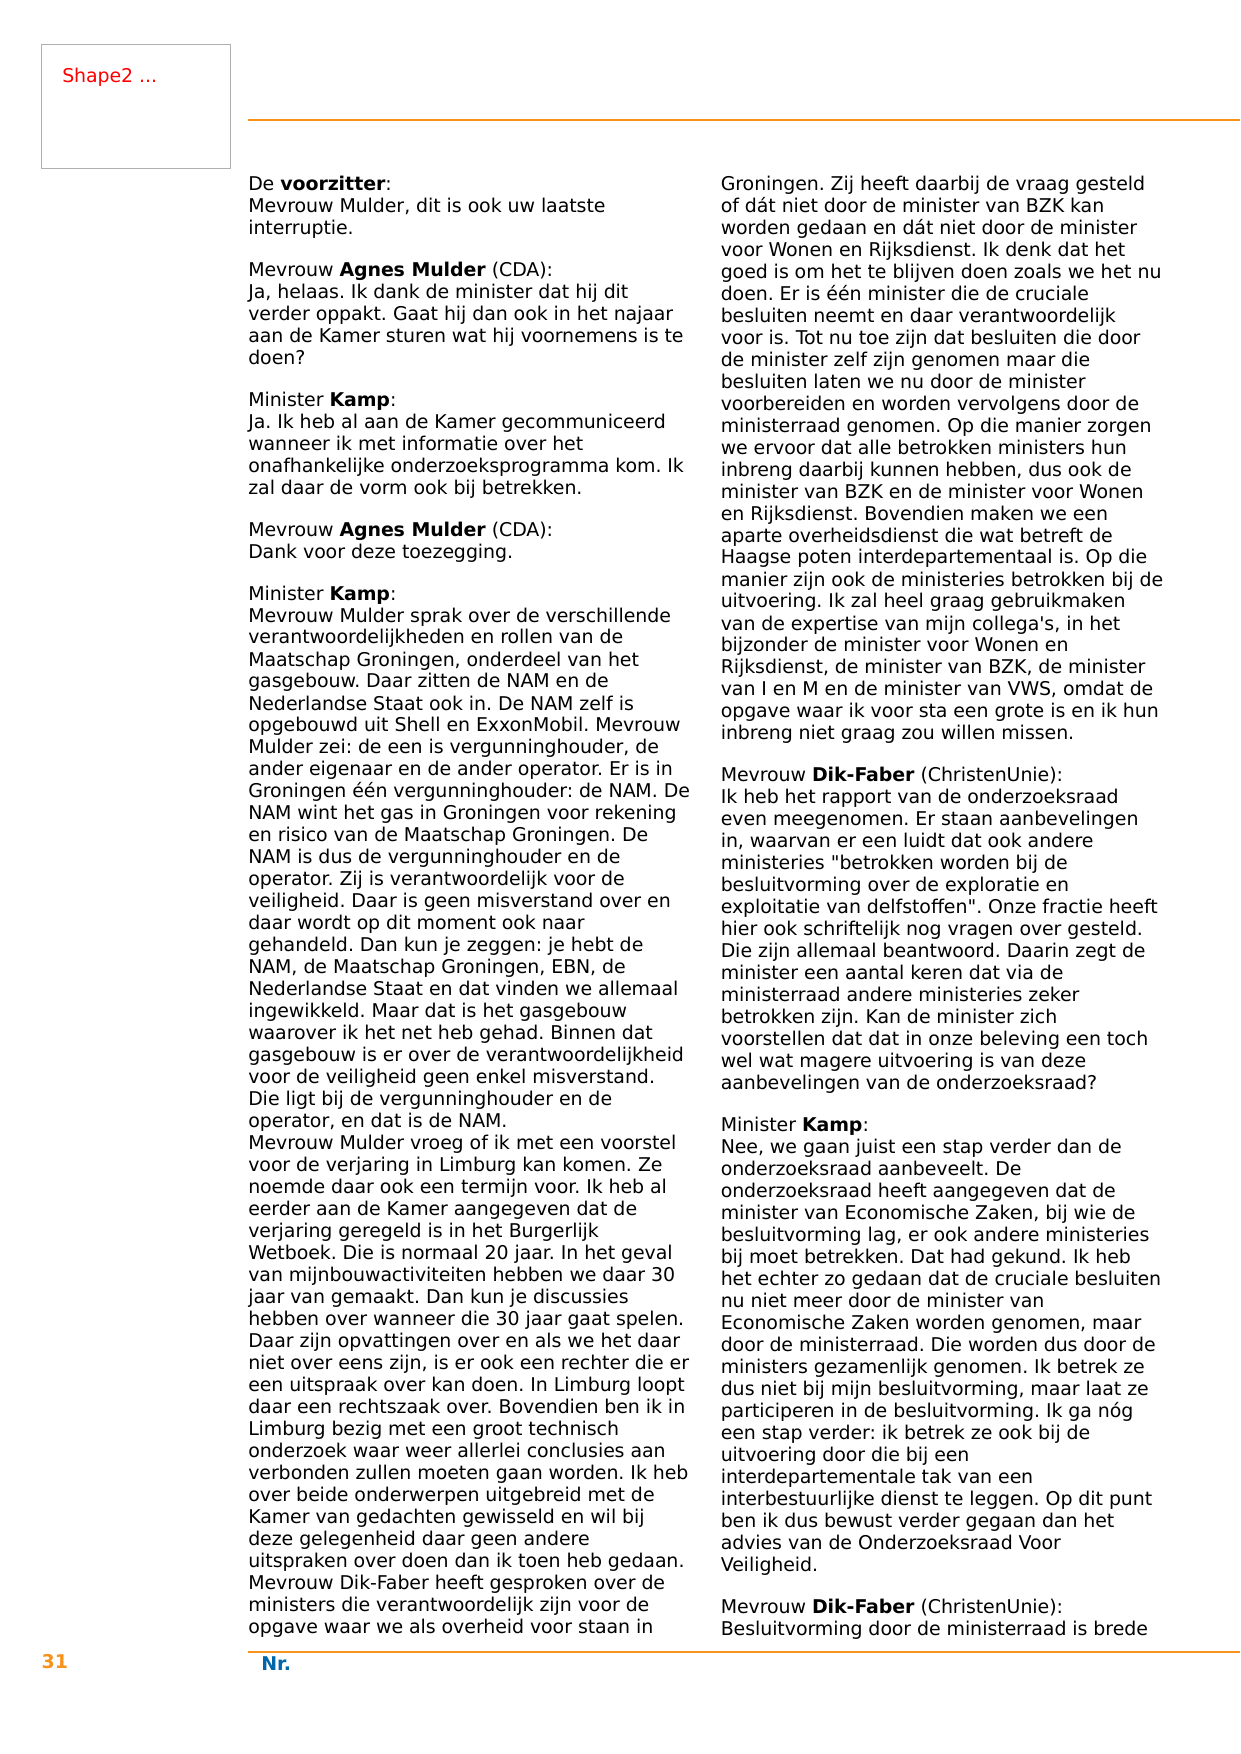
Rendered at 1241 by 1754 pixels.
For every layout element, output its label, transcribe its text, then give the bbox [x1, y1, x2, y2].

text Ja, helaas. Ik dank de minister dat hij dit verder oppakt. Gaat hij dan ook in het najaar aan de Kamer sturen wat hij voornemens is te doen? [248, 281, 691, 369]
text Ik heb het rapport van de onderzoeksraad even meegenomen. Er staan aanbevelingen in, waarvan er een luidt dat ook andere ministeries "betrokken worden bij de besluitvorming over de exploratie en exploitatie van delfstoffen". Onze fractie heeft hier ook schriftelijk nog vragen over gesteld. Die zijn allemaal beantwoord. Daarin zegt de minister een aantal keren dat via de ministerraad andere ministeries zeker betrokken zijn. Kan de minister zich voorstellen dat dat in onze beleving een toch wel wat magere uitvoering is van deze aanbevelingen van de onderzoeksraad? [721, 786, 1163, 1094]
text Minister Kamp: [721, 1114, 1163, 1136]
text Groningen. Zij heeft daarbij de vraag gesteld of dát niet door de minister van BZK kan worden gedaan en dát niet door de minister voor Wonen en Rijksdienst. Ik denk dat het goed is om het te blijven doen zoals we het nu doen. Er is één minister die de cruciale besluiten neemt en daar verantwoordelijk voor is. Tot nu toe zijn dat besluiten die door de minister zelf zijn genomen maar die besluiten laten we nu door de minister voorbereiden en worden vervolgens door de ministerraad genomen. Op die manier zorgen we ervoor dat alle betrokken ministers hun inbreng daarbij kunnen hebben, dus ook de minister van BZK en de minister voor Wonen en Rijksdienst. Bovendien maken we een aparte overheidsdienst die wat betreft de Haagse poten interdepartementaal is. Op die manier zijn ook de ministeries betrokken bij de uitvoering. Ik zal heel graag gebruikmaken van de expertise van mijn collega's, in het bijzonder de minister voor Wonen en Rijksdienst, de minister van BZK, de minister van I en M en de minister van VWS, omdat de opgave waar ik voor sta een grote is en ik hun inbreng niet graag zou willen missen. [721, 173, 1163, 744]
text Mevrouw Mulder, dit is ook uw laatste interruptie. [248, 195, 691, 239]
text Besluitvorming door de ministerraad is brede [721, 1617, 1163, 1639]
text Mevrouw Mulder sprak over de verschillende verantwoordelijkheden en rollen van de Maatschap Groningen, onderdeel van het gasgebouw. Daar zitten de NAM en de Nederlandse Staat ook in. De NAM zelf is opgebouwd uit Shell en ExxonMobil. Mevrouw Mulder zei: de een is vergunninghouder, de ander eigenaar en de ander operator. Er is in Groningen één vergunninghouder: de NAM. De NAM wint het gas in Groningen voor rekening en risico van de Maatschap Groningen. De NAM is dus de vergunninghouder en de operator. Zij is verantwoordelijk voor de veiligheid. Daar is geen misverstand over en daar wordt op dit moment ook naar gehandeld. Dan kun je zeggen: je hebt de NAM, de Maatschap Groningen, EBN, de Nederlandse Staat en dat vinden we allemaal ingewikkeld. Maar dat is het gasgebouw waarover ik het net heb gehad. Binnen dat gasgebouw is er over de verantwoordelijkheid voor de veiligheid geen enkel misverstand. Die ligt bij de vergunninghouder en de operator, en dat is de NAM. [248, 604, 691, 1132]
text Mevrouw Dik-Faber heeft gesproken over de ministers die verantwoordelijk zijn voor de opgave waar we als overheid voor staan in [248, 1572, 691, 1637]
text Mevrouw Agnes Mulder (CDA): [248, 259, 691, 281]
text Nee, we gaan juist een stap verder dan de onderzoeksraad aanbeveelt. De onderzoeksraad heeft aangegeven dat de minister van Economische Zaken, bij wie de besluitvorming lag, er ook andere ministeries bij moet betrekken. Dat had gekund. Ik heb het echter zo gedaan dat de cruciale besluiten nu niet meer door de minister van Economische Zaken worden genomen, maar door de ministerraad. Die worden dus door de ministers gezamenlijk genomen. Ik betrek ze dus niet bij mijn besluitvorming, maar laat ze participeren in de besluitvorming. Ik ga nóg een stap verder: ik betrek ze ook bij de uitvoering door die bij een interdepartementale tak van een interbestuurlijke dienst te leggen. Op dit punt ben ik dus bewust verder gegaan dan het advies van de Onderzoeksraad Voor Veiligheid. [721, 1136, 1163, 1576]
text Mevrouw Dik-Faber (ChristenUnie): [721, 1596, 1163, 1617]
text Mevrouw Dik-Faber (ChristenUnie): [721, 764, 1163, 786]
text Minister Kamp: [248, 582, 691, 604]
text Mevrouw Mulder vroeg of ik met een voorstel voor de verjaring in Limburg kan komen. Ze noemde daar ook een termijn voor. Ik heb al eerder aan de Kamer aangegeven dat de verjaring geregeld is in het Burgerlijk Wetboek. Die is normaal 20 jaar. In het geval van mijnbouwactiviteiten hebben we daar 30 jaar van gemaakt. Dan kun je discussies hebben over wanneer die 30 jaar gaat spelen. Daar zijn opvattingen over en als we het daar niet over eens zijn, is er ook een rechter die er een uitspraak over kan doen. In Limburg loopt daar een rechtszaak over. Bovendien ben ik in Limburg bezig met een groot technisch onderzoek waar weer allerlei conclusies aan verbonden zullen moeten gaan worden. Ik heb over beide onderwerpen uitgebreid met de Kamer van gedachten gewisseld en wil bij deze gelegenheid daar geen andere uitspraken over doen dan ik toen heb gedaan. [248, 1132, 691, 1572]
text De voorzitter: [248, 173, 691, 195]
text Dank voor deze toezegging. [248, 541, 691, 562]
text Ja. Ik heb al aan de Kamer gecommuniceerd wanneer ik met informatie over het onafhankelijke onderzoeksprogramma kom. Ik zal daar de vorm ook bij betrekken. [248, 411, 691, 498]
text Mevrouw Agnes Mulder (CDA): [248, 518, 691, 541]
text Minister Kamp: [248, 389, 691, 411]
